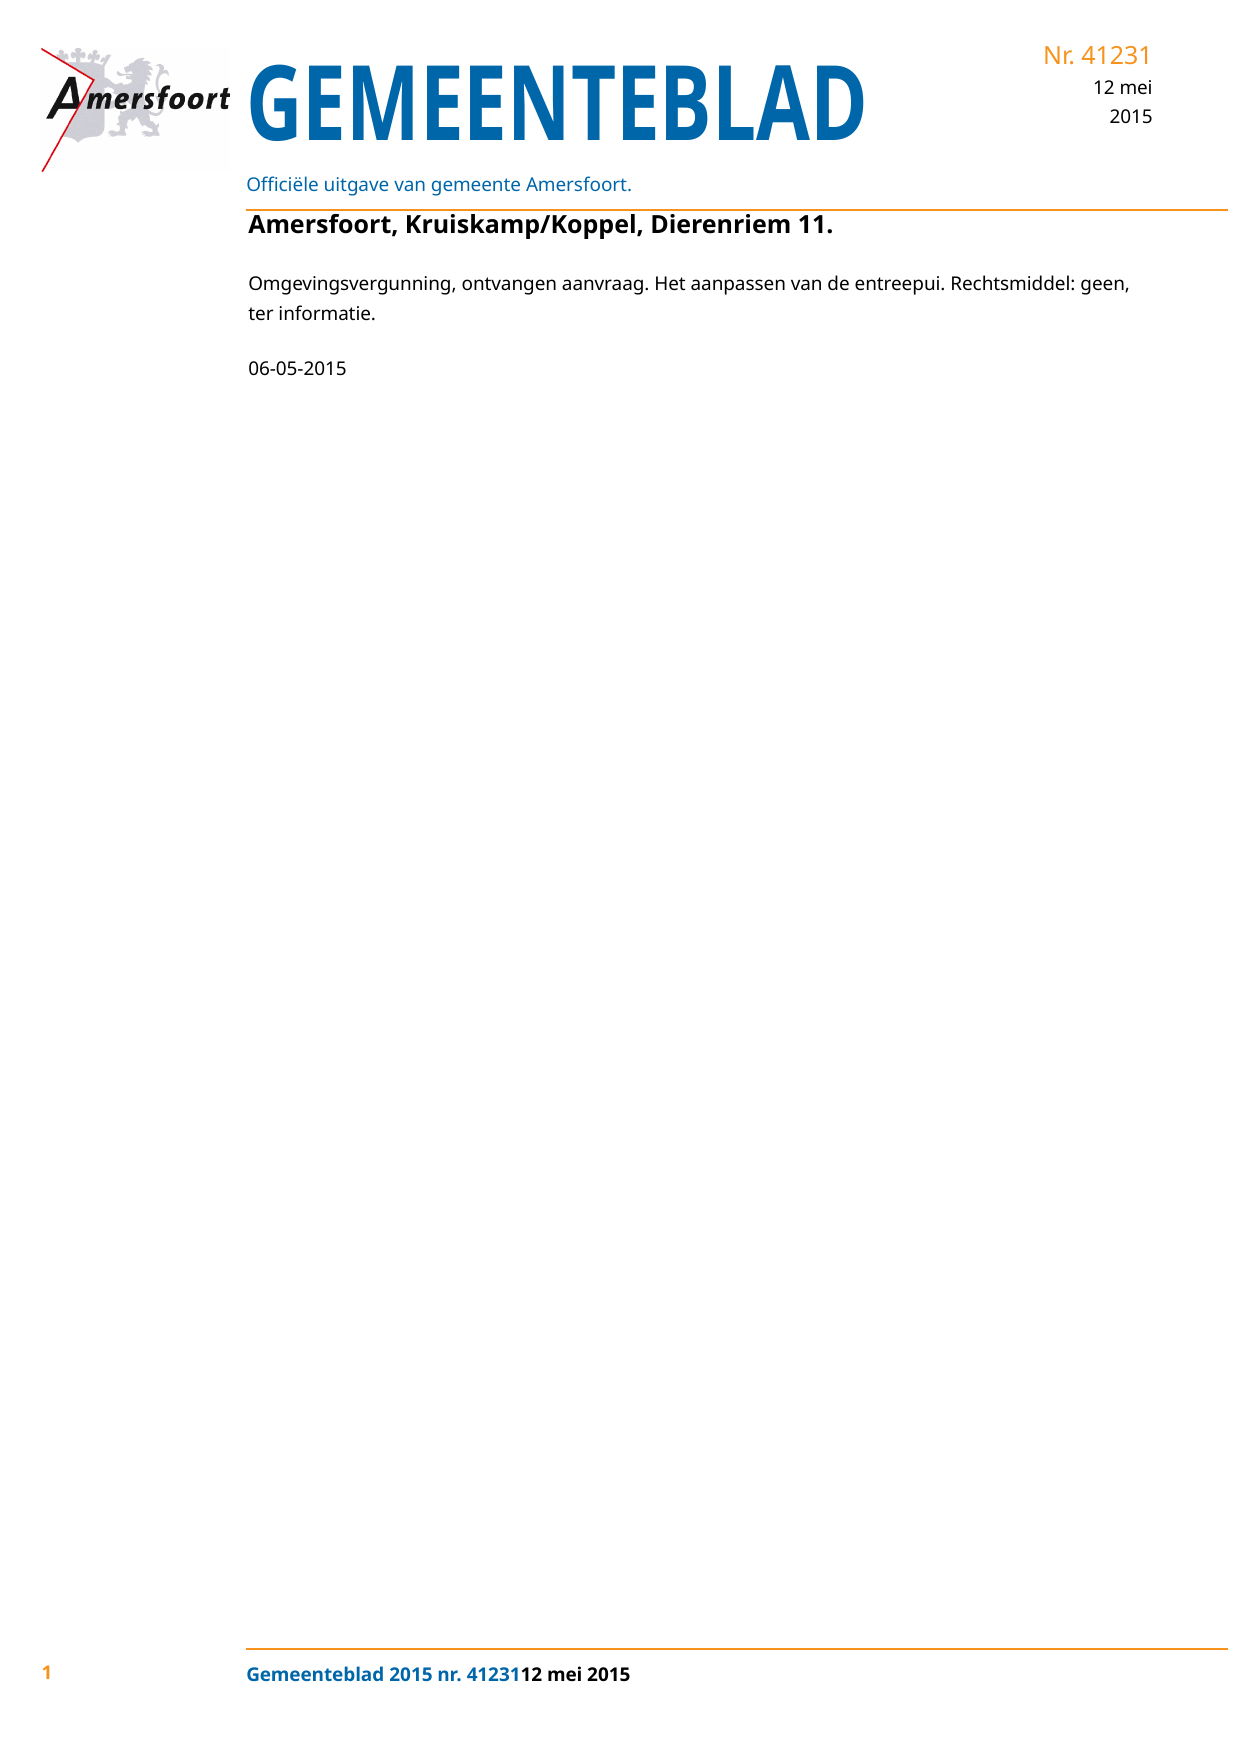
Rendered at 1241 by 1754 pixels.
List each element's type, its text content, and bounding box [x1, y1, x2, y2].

text 06-05-2015 [248, 355, 1152, 381]
picture [41, 47, 231, 172]
text Omgevingsvergunning, ontvangen aanvraag. Het aanpassen van de entreepui. Rechtsmiddel: geen, ter informatie. [248, 270, 1152, 326]
text Amersfoort, Kruiskamp/Koppel, Dierenriem 11. [248, 211, 1152, 241]
